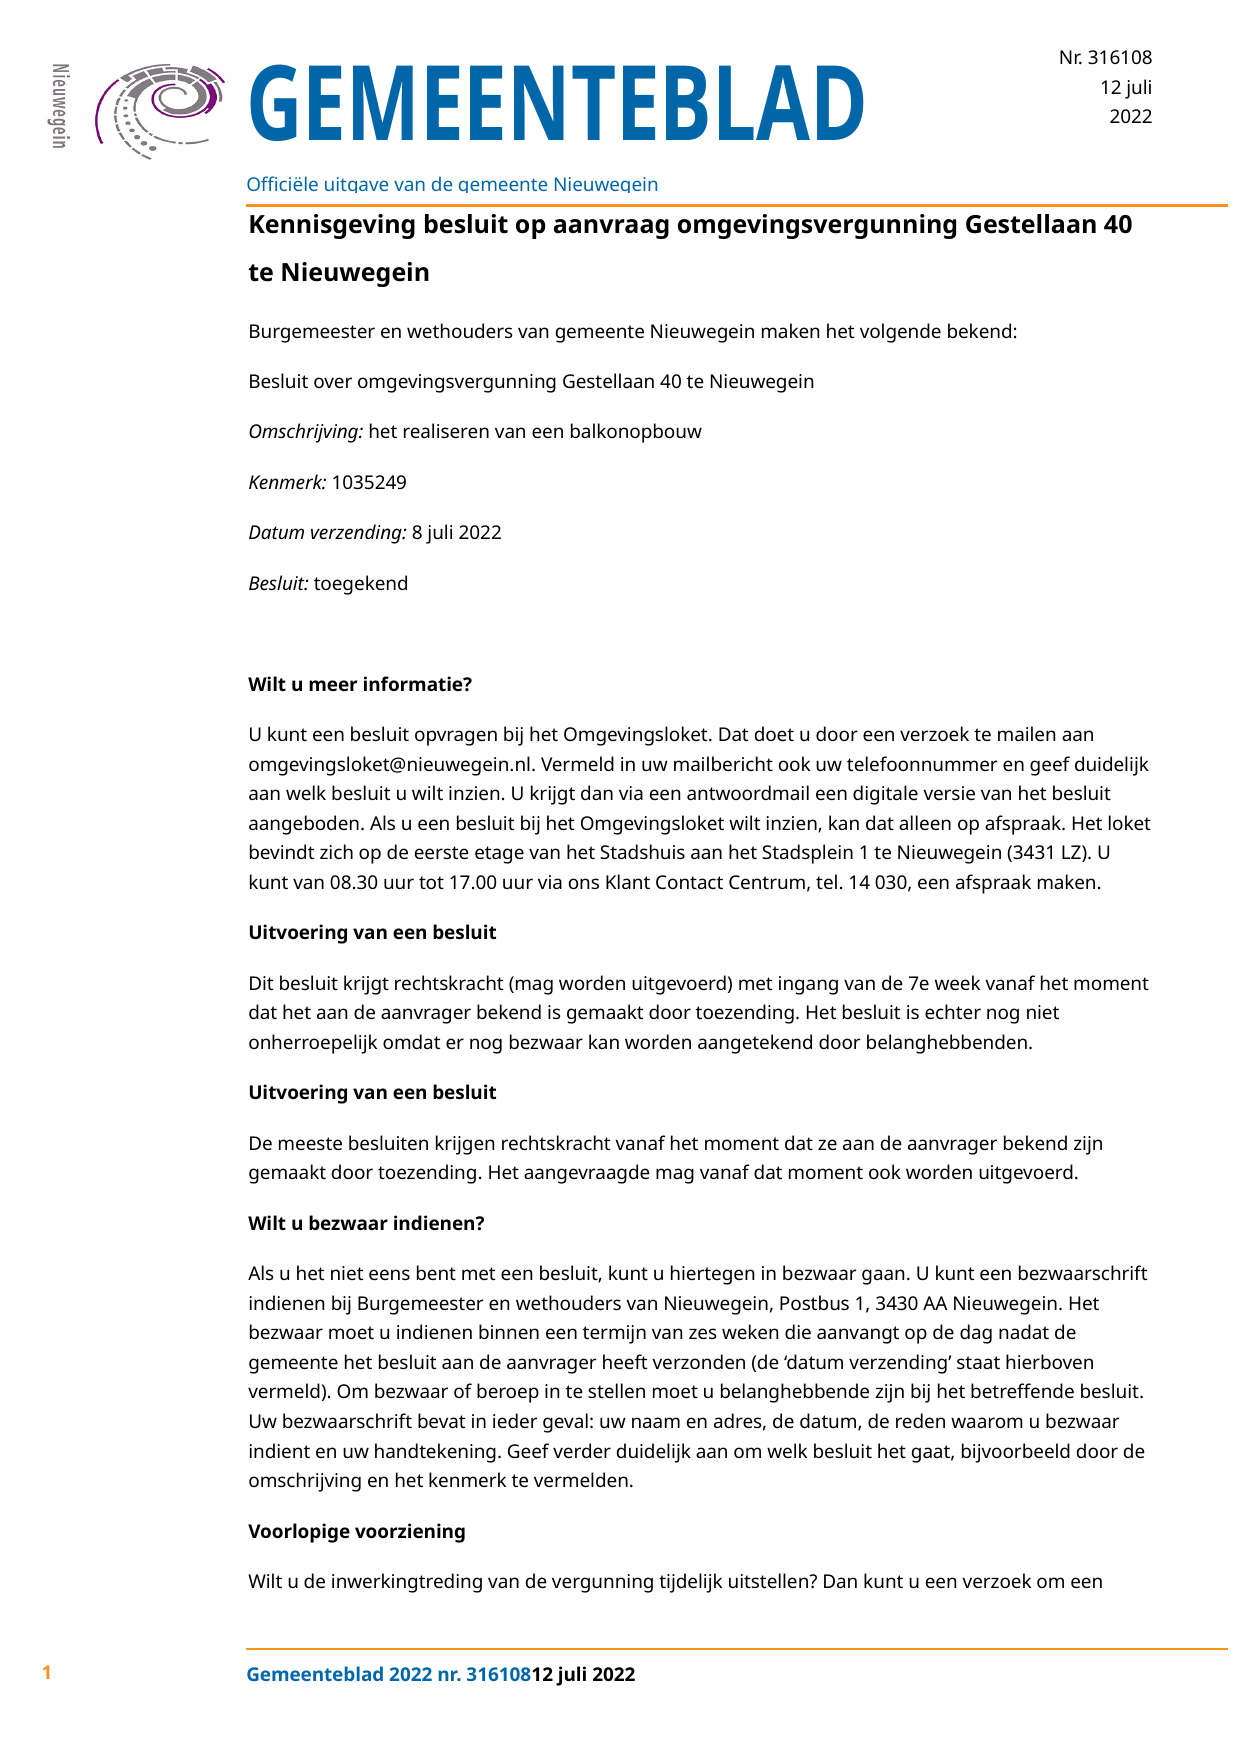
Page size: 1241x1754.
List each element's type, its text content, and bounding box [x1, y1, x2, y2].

text De meeste besluiten krijgen rechtskracht vanaf het moment dat ze aan de aanvrager bekend zijn gemaakt door toezending. Het aangevraagde mag vanaf dat moment ook worden uitgevoerd. [248, 1130, 1152, 1185]
text Wilt u de inwerkingtreding van de vergunning tijdelijk uitstellen? Dan kunt u een verzoek om een [248, 1568, 1152, 1594]
text Besluit: toegekend [248, 570, 1152, 596]
text Datum verzending: 8 juli 2022 [248, 519, 1152, 545]
text Voorlopige voorziening [248, 1518, 1152, 1544]
picture [41, 47, 231, 172]
text Wilt u meer informatie? [248, 671, 1152, 697]
text Omschrijving: het realiseren van een balkonopbouw [248, 419, 1152, 444]
text Uitvoering van een besluit [248, 919, 1152, 945]
text Besluit over omgevingsvergunning Gestellaan 40 te Nieuwegein [248, 368, 1152, 394]
text Uitvoering van een besluit [248, 1079, 1152, 1105]
text Wilt u bezwaar indienen? [248, 1210, 1152, 1236]
text Kenmerk: 1035249 [248, 469, 1152, 495]
text Burgemeester en wethouders van gemeente Nieuwegein maken het volgende bekend: [248, 318, 1152, 344]
text Als u het niet eens bent met een besluit, kunt u hiertegen in bezwaar gaan. U kunt een bezwaarschrift indienen bij Burgemeester en wethouders van Nieuwegein, Postbus 1, 3430 AA Nieuwegein. Het bezwaar moet u indienen binnen een termijn van zes weken die aanvangt op de dag nadat de gemeente het besluit aan de aanvrager heeft verzonden (de ‘datum verzending’ staat hierboven vermeld). Om bezwaar of beroep in te stellen moet u belanghebbende zijn bij het betreffende besluit. Uw bezwaarschrift bevat in ieder geval: uw naam en adres, de datum, de reden waarom u bezwaar indient en uw handtekening. Geef verder duidelijk aan om welk besluit het gaat, bijvoorbeeld door de omschrijving en het kenmerk te vermelden. [248, 1260, 1152, 1493]
text U kunt een besluit opvragen bij het Omgevingsloket. Dat doet u door een verzoek te mailen aan omgevingsloket@nieuwegein.nl. Vermeld in uw mailbericht ook uw telefoonnummer en geef duidelijk aan welk besluit u wilt inzien. U krijgt dan via een antwoordmail een digitale versie van het besluit aangeboden. Als u een besluit bij het Omgevingsloket wilt inzien, kan dat alleen op afspraak. Het loket bevindt zich op de eerste etage van het Stadshuis aan het Stadsplein 1 te Nieuwegein (3431 LZ). U kunt van 08.30 uur tot 17.00 uur via ons Klant Contact Centrum, tel. 14 030, een afspraak maken. [248, 721, 1152, 895]
text Dit besluit krijgt rechtskracht (mag worden uitgevoerd) met ingang van de 7e week vanaf het moment dat het aan de aanvrager bekend is gemaakt door toezending. Het besluit is echter nog niet onherroepelijk omdat er nog bezwaar kan worden aangetekend door belanghebbenden. [248, 970, 1152, 1055]
text Kennisgeving besluit op aanvraag omgevingsvergunning Gestellaan 40 te Nieuwegein [248, 207, 1152, 288]
